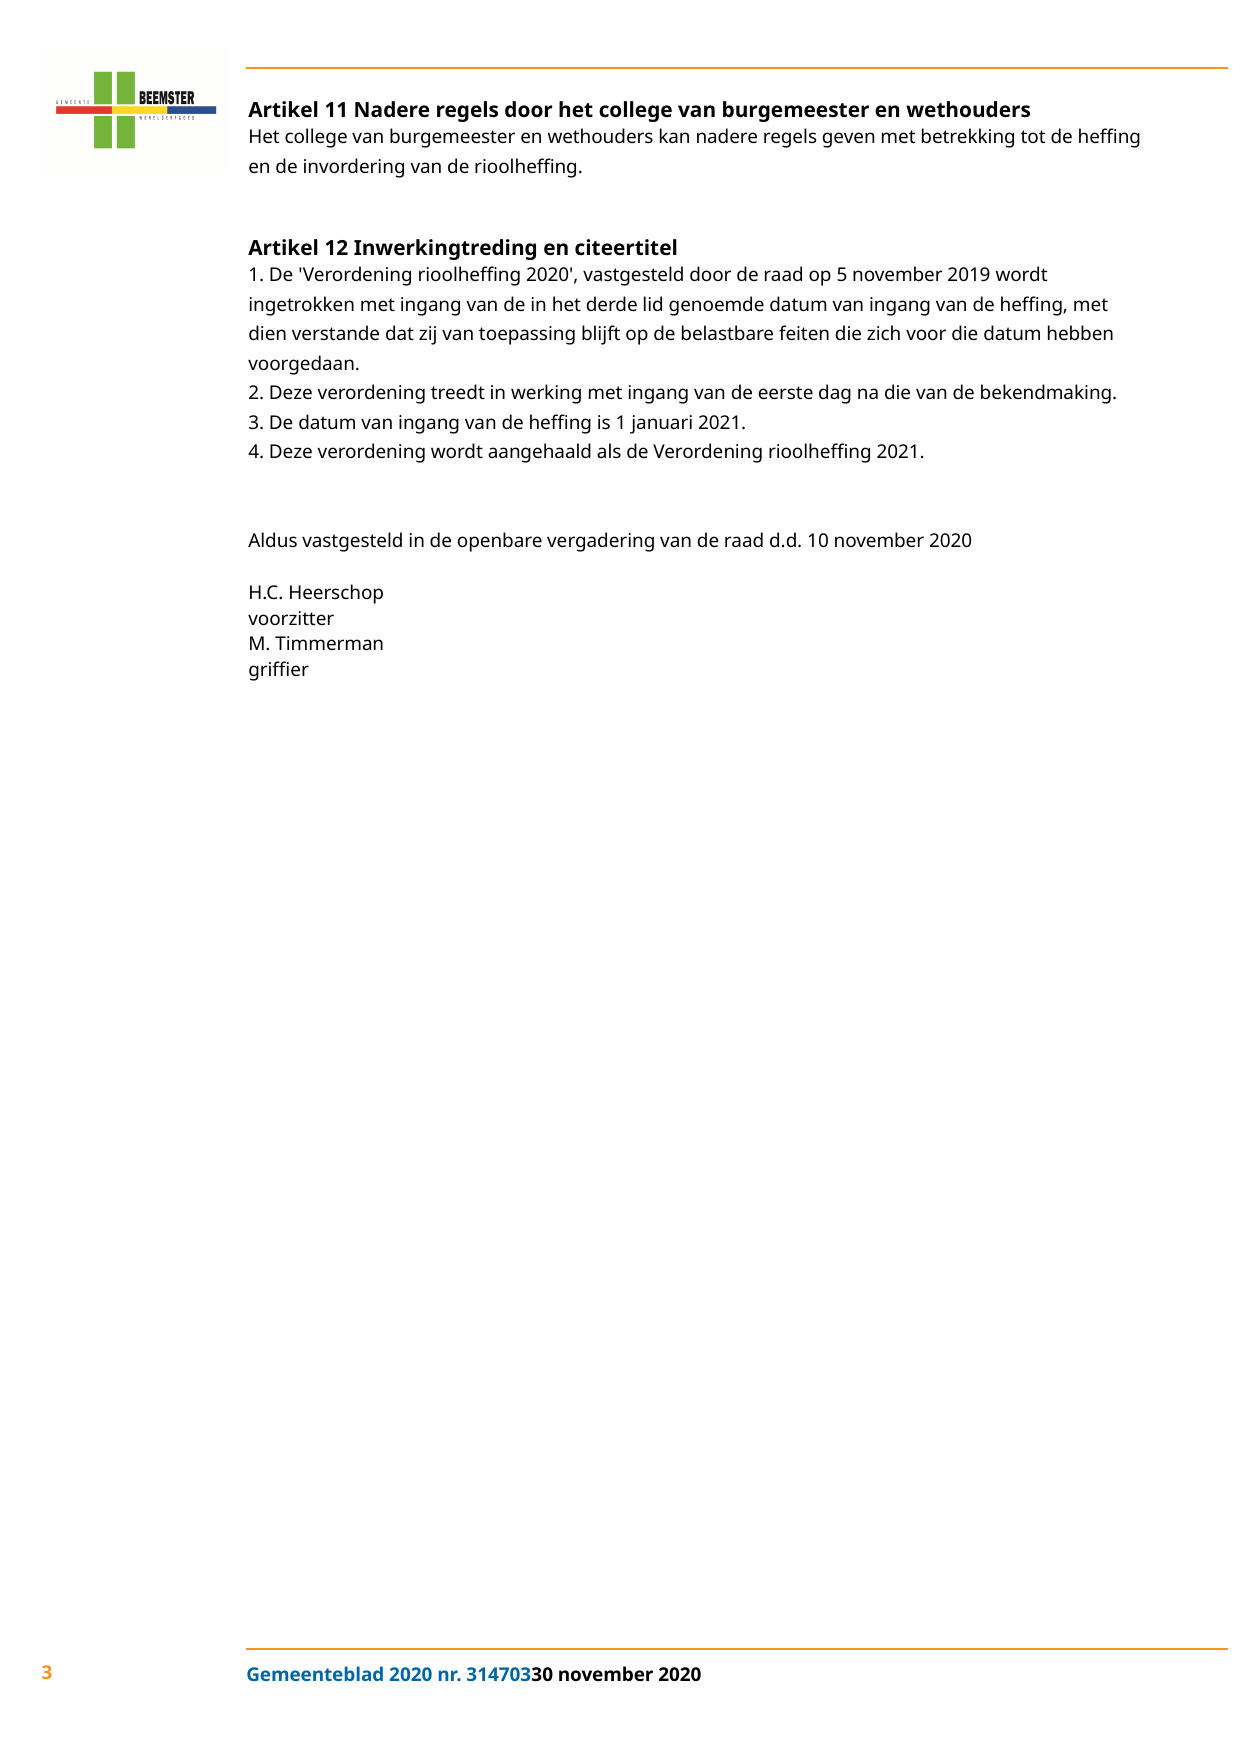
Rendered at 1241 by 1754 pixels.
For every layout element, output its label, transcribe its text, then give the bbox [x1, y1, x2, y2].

text Het college van burgemeester en wethouders kan nadere regels geven met betrekking tot de heffing en de invordering van de rioolheffing. [248, 123, 1152, 178]
text Artikel 12 Inwerkingtreding en citeertitel [248, 233, 1152, 261]
text griffier [248, 656, 1152, 682]
text M. Timmerman [248, 630, 1152, 656]
picture [41, 47, 231, 172]
text H.C. Heerschop [248, 579, 1152, 605]
text 3. De datum van ingang van de heffing is 1 januari 2021. [248, 409, 1152, 435]
text 2. Deze verordening treedt in werking met ingang van de eerste dag na die van de bekendmaking. [248, 379, 1152, 405]
text Aldus vastgesteld in de openbare vergadering van de raad d.d. 10 november 2020 [248, 527, 1152, 553]
text 1. De 'Verordening rioolheffing 2020', vastgesteld door de raad op 5 november 2019 wordt ingetrokken met ingang van de in het derde lid genoemde datum van ingang van de heffing, met dien verstande dat zij van toepassing blijft op de belastbare feiten die zich voor die datum hebben voorgedaan. [248, 261, 1152, 376]
text Artikel 11 Nadere regels door het college van burgemeester en wethouders [248, 95, 1152, 123]
text voorzitter [248, 605, 1152, 630]
text 4. Deze verordening wordt aangehaald als de Verordening rioolheffing 2021. [248, 439, 1152, 464]
